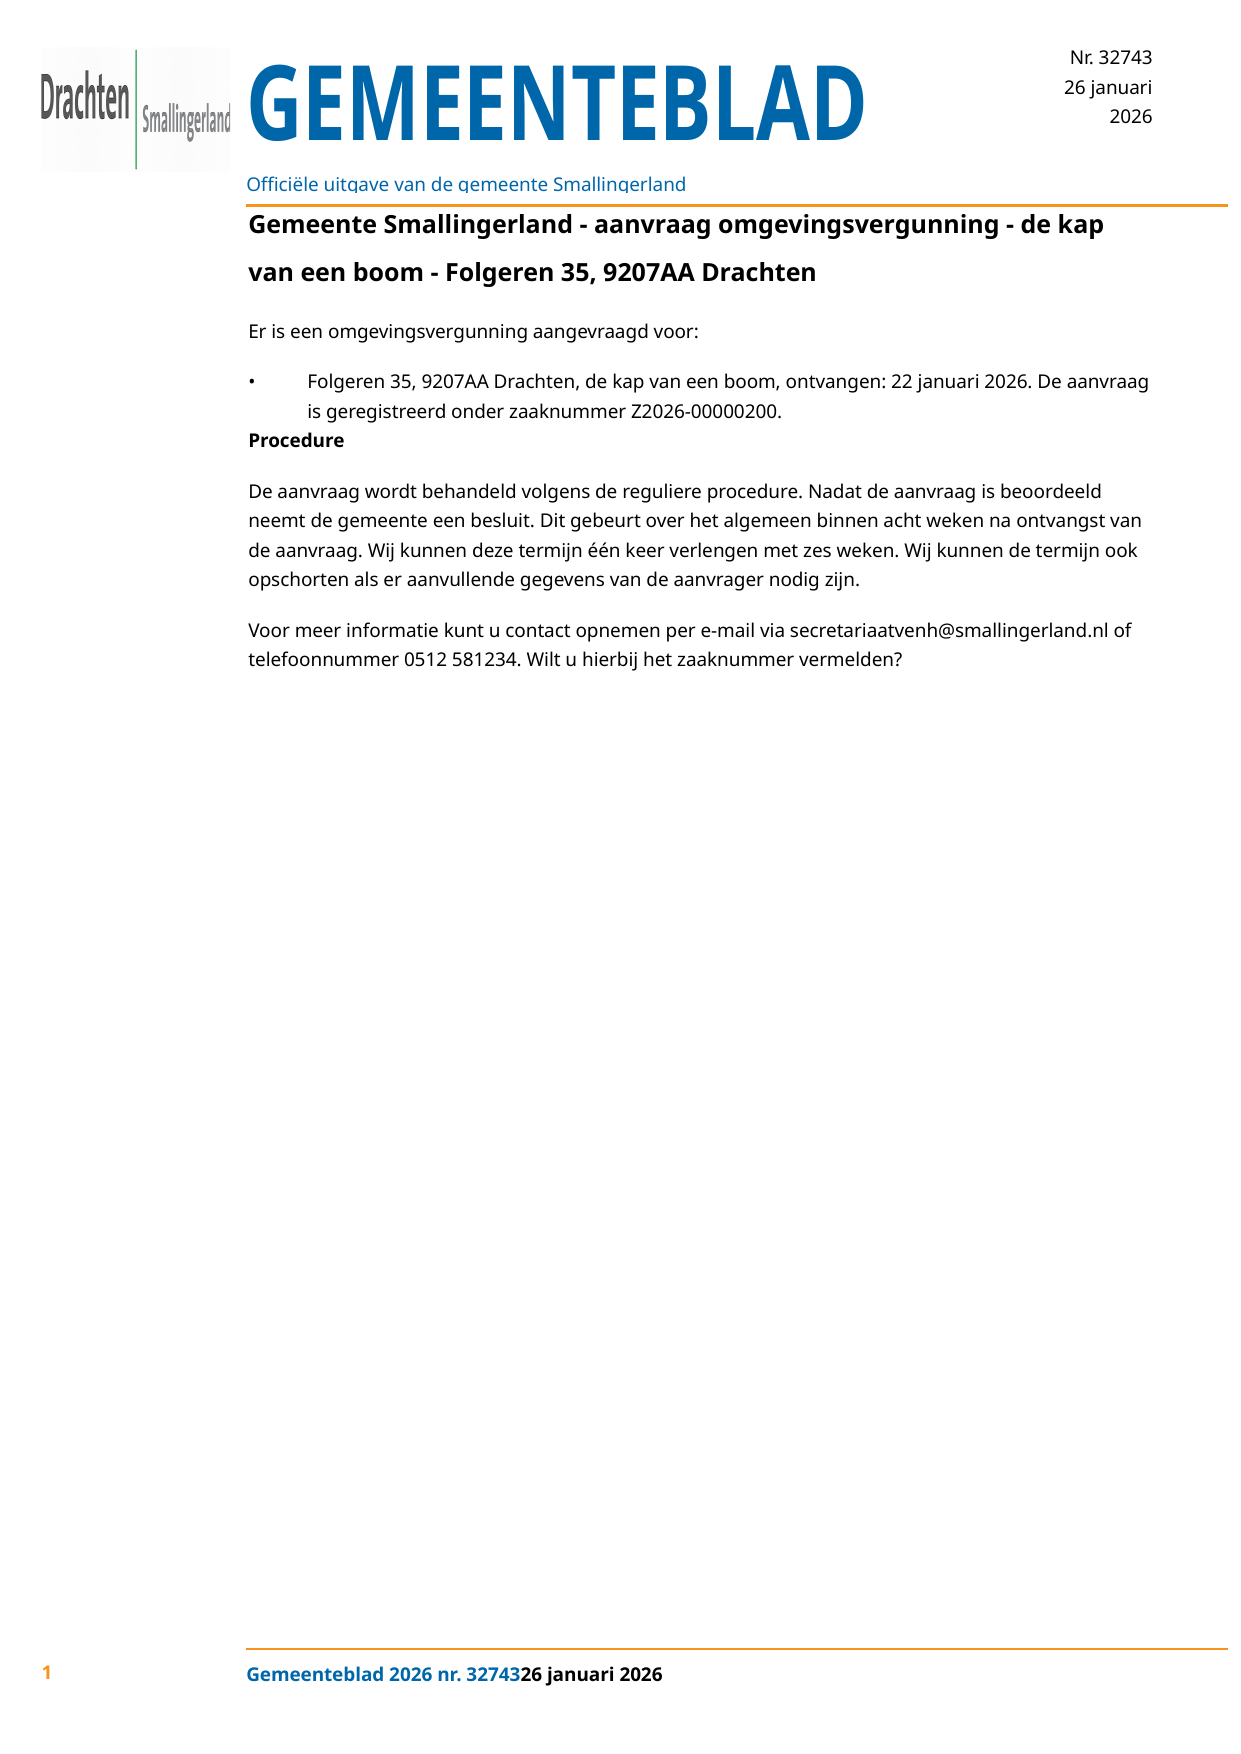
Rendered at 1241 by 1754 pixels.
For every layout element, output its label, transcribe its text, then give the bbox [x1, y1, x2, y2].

text Procedure [248, 427, 1152, 453]
text Gemeente Smallingerland - aanvraag omgevingsvergunning - de kap van een boom - Folgeren 35, 9207AA Drachten [248, 207, 1152, 288]
list Folgeren 35, 9207AA Drachten, de kap van een boom, ontvangen: 22 januari 2026. De aanvraag is geregistreerd onder zaaknummer Z2026-00000200. [248, 368, 1152, 424]
text Er is een omgevingsvergunning aangevraagd voor: [248, 318, 1152, 344]
text Voor meer informatie kunt u contact opnemen per e-mail via secretariaatvenh@smallingerland.nl of telefoonnummer 0512 581234. Wilt u hierbij het zaaknummer vermelden? [248, 617, 1152, 672]
picture [41, 47, 231, 172]
text De aanvraag wordt behandeld volgens de reguliere procedure. Nadat de aanvraag is beoordeeld neemt de gemeente een besluit. Dit gebeurt over het algemeen binnen acht weken na ontvangst van de aanvraag. Wij kunnen deze termijn één keer verlengen met zes weken. Wij kunnen de termijn ook opschorten als er aanvullende gegevens van de aanvrager nodig zijn. [248, 478, 1152, 592]
